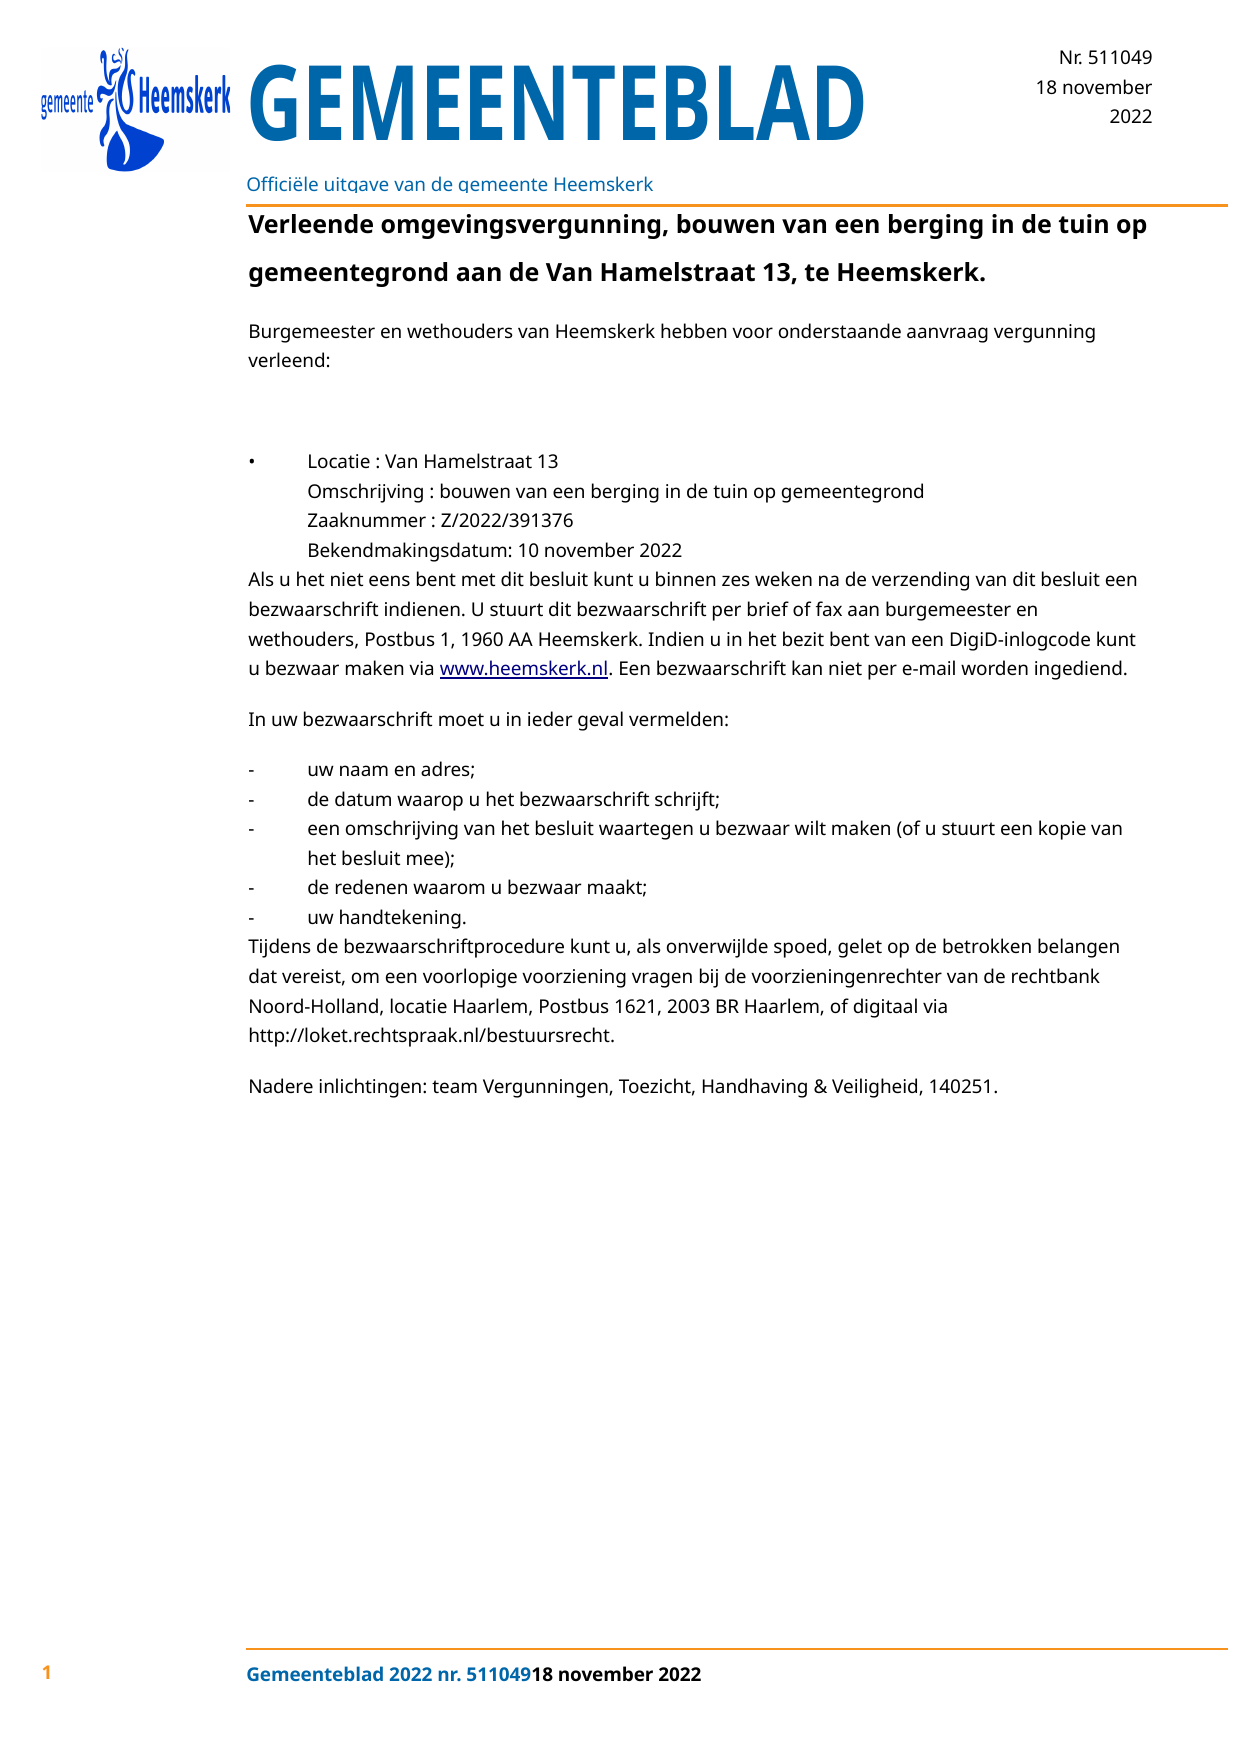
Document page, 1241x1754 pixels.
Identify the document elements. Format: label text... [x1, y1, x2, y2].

list een omschrijving van het besluit waartegen u bezwaar wilt maken (of u stuurt een kopie van het besluit mee); [248, 815, 1152, 871]
list Zaaknummer : Z/2022/391376 [248, 507, 1152, 533]
text Verleende omgevingsvergunning, bouwen van een berging in de tuin op gemeentegrond aan de Van Hamelstraat 13, te Heemskerk. [248, 207, 1152, 288]
picture [41, 47, 231, 172]
list de redenen waarom u bezwaar maakt; [248, 874, 1152, 900]
list uw handtekening. [248, 904, 1152, 930]
list de datum waarop u het bezwaarschrift schrijft; [248, 786, 1152, 812]
text Als u het niet eens bent met dit besluit kunt u binnen zes weken na de verzending van dit besluit een bezwaarschrift indienen. U stuurt dit bezwaarschrift per brief of fax aan burgemeester en wethouders, Postbus 1, 1960 AA Heemskerk. Indien u in het bezit bent van een DigiD-inlogcode kunt u bezwaar maken via www.heemskerk.nl. Een bezwaarschrift kan niet per e-mail worden ingediend. [248, 567, 1152, 681]
list Locatie : Van Hamelstraat 13 [248, 448, 1152, 474]
text Nadere inlichtingen: team Vergunningen, Toezicht, Handhaving & Veiligheid, 140251. [248, 1073, 1152, 1099]
text Tijdens de bezwaarschriftprocedure kunt u, als onverwijlde spoed, gelet op de betrokken belangen dat vereist, om een voorlopige voorziening vragen bij de voorzieningenrechter van de rechtbank Noord-Holland, locatie Haarlem, Postbus 1621, 2003 BR Haarlem, of digitaal via http://loket.rechtspraak.nl/bestuursrecht. [248, 934, 1152, 1048]
list Bekendmakingsdatum: 10 november 2022 [248, 537, 1152, 563]
text In uw bezwaarschrift moet u in ieder geval vermelden: [248, 706, 1152, 732]
list Omschrijving : bouwen van een berging in de tuin op gemeentegrond [248, 478, 1152, 504]
list uw naam en adres; [248, 756, 1152, 782]
text Burgemeester en wethouders van Heemskerk hebben voor onderstaande aanvraag vergunning verleend: [248, 318, 1152, 373]
